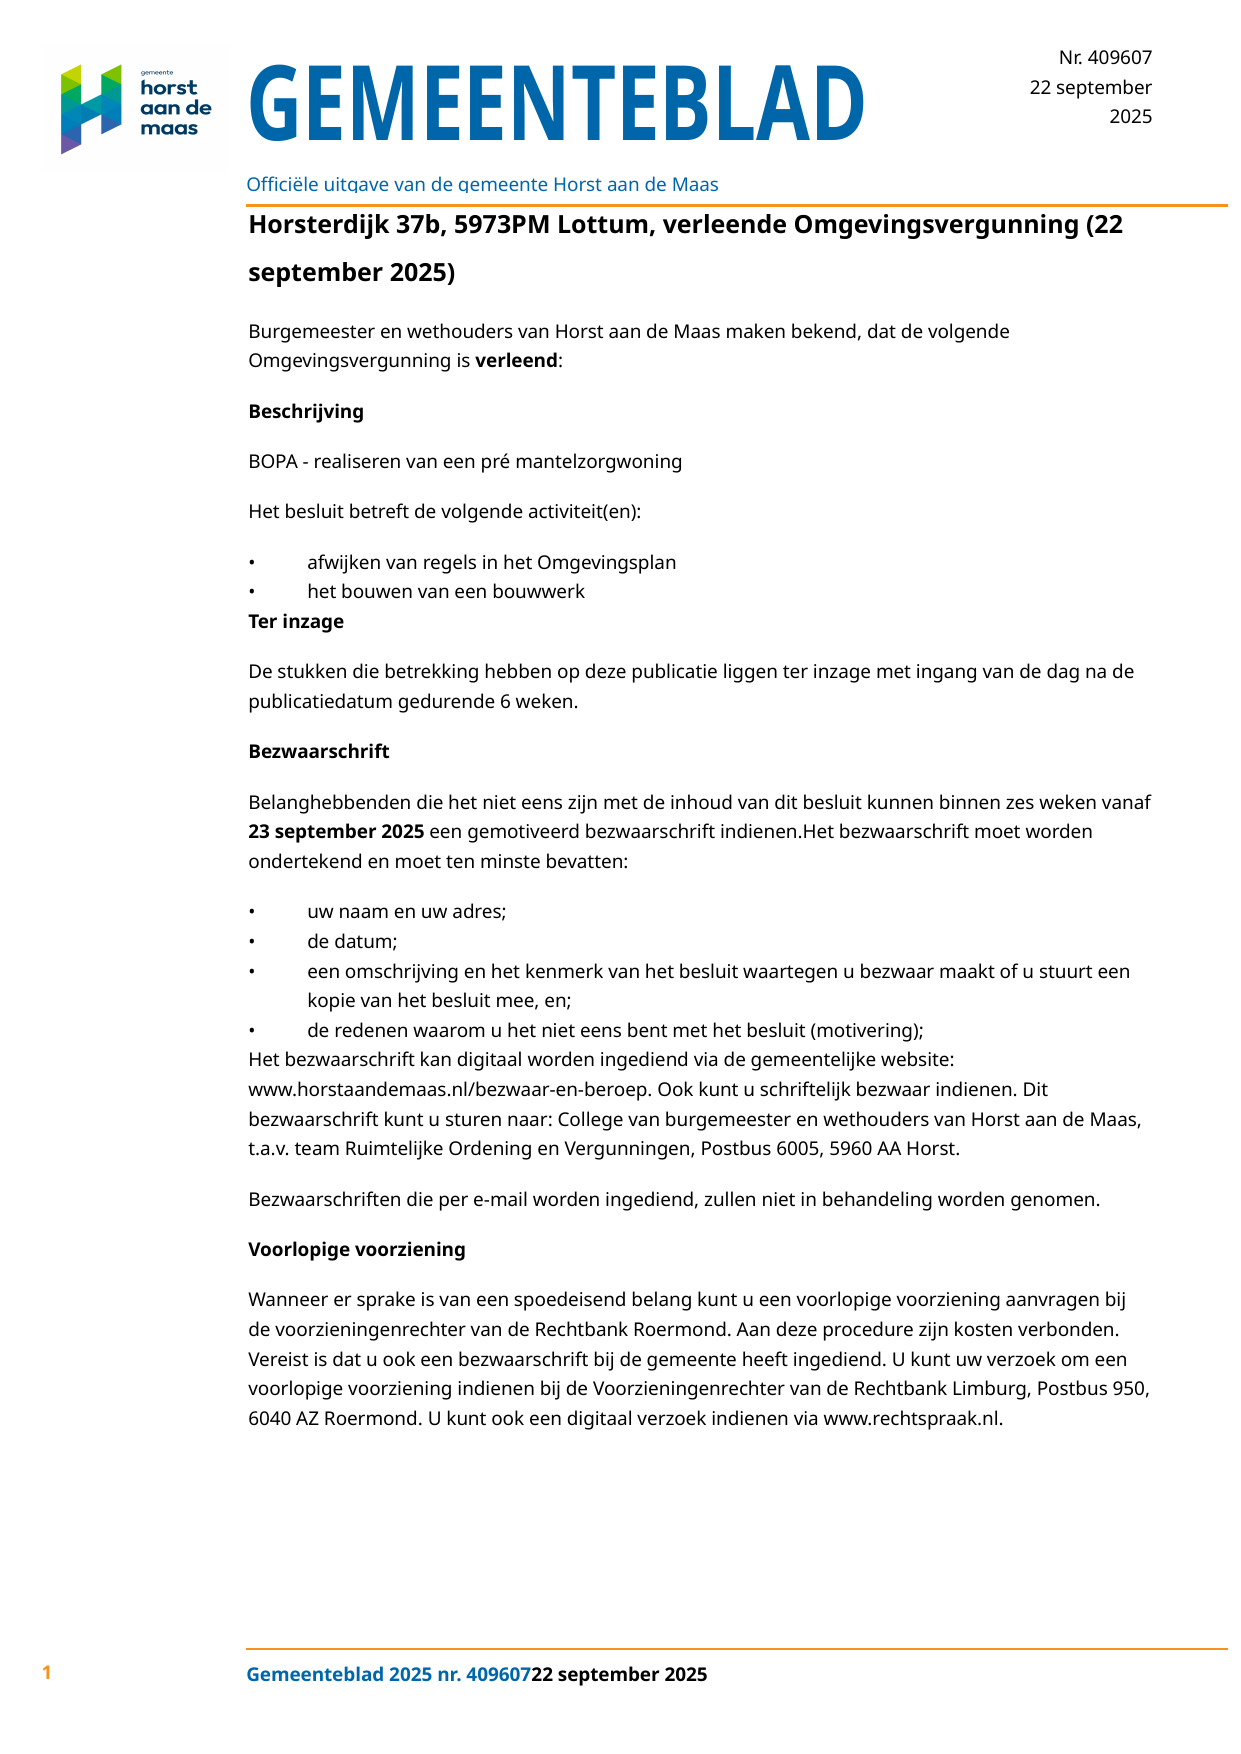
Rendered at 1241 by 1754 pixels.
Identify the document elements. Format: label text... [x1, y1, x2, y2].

text Het bezwaarschrift kan digitaal worden ingediend via de gemeentelijke website: www.horstaandemaas.nl/bezwaar-en-beroep. Ook kunt u schriftelijk bezwaar indienen. Dit bezwaarschrift kunt u sturen naar: College van burgemeester en wethouders van Horst aan de Maas, t.a.v. team Ruimtelijke Ordening en Vergunningen, Postbus 6005, 5960 AA Horst. [248, 1047, 1152, 1161]
list afwijken van regels in het Omgevingsplan [248, 549, 1152, 575]
text Ter inzage [248, 608, 1152, 634]
list de datum; [248, 928, 1152, 954]
text Belanghebbenden die het niet eens zijn met de inhoud van dit besluit kunnen binnen zes weken vanaf 23 september 2025 een gemotiveerd bezwaarschrift indienen.Het bezwaarschrift moet worden ondertekend en moet ten minste bevatten: [248, 789, 1152, 874]
text De stukken die betrekking hebben op deze publicatie liggen ter inzage met ingang van de dag na de publicatiedatum gedurende 6 weken. [248, 659, 1152, 714]
list het bouwen van een bouwwerk [248, 579, 1152, 604]
text Het besluit betreft de volgende activiteit(en): [248, 499, 1152, 524]
picture [41, 47, 231, 172]
text BOPA - realiseren van een pré mantelzorgwoning [248, 448, 1152, 474]
text Bezwaarschriften die per e-mail worden ingediend, zullen niet in behandeling worden genomen. [248, 1186, 1152, 1212]
list uw naam en uw adres; [248, 899, 1152, 924]
text Burgemeester en wethouders van Horst aan de Maas maken bekend, dat de volgende Omgevingsvergunning is verleend: [248, 318, 1152, 373]
text Bezwaarschrift [248, 739, 1152, 764]
list de redenen waarom u het niet eens bent met het besluit (motivering); [248, 1017, 1152, 1043]
text Wanneer er sprake is van een spoedeisend belang kunt u een voorlopige voorziening aanvragen bij de voorzieningenrechter van de Rechtbank Roermond. Aan deze procedure zijn kosten verbonden. Vereist is dat u ook een bezwaarschrift bij de gemeente heeft ingediend. U kunt uw verzoek om een voorlopige voorziening indienen bij de Voorzieningenrechter van de Rechtbank Limburg, Postbus 950, 6040 AZ Roermond. U kunt ook een digitaal verzoek indienen via www.rechtspraak.nl. [248, 1287, 1152, 1431]
list een omschrijving en het kenmerk van het besluit waartegen u bezwaar maakt of u stuurt een kopie van het besluit mee, en; [248, 958, 1152, 1013]
text Horsterdijk 37b, 5973PM Lottum, verleende Omgevingsvergunning (22 september 2025) [248, 207, 1152, 288]
text Voorlopige voorziening [248, 1236, 1152, 1262]
text Beschrijving [248, 398, 1152, 424]
